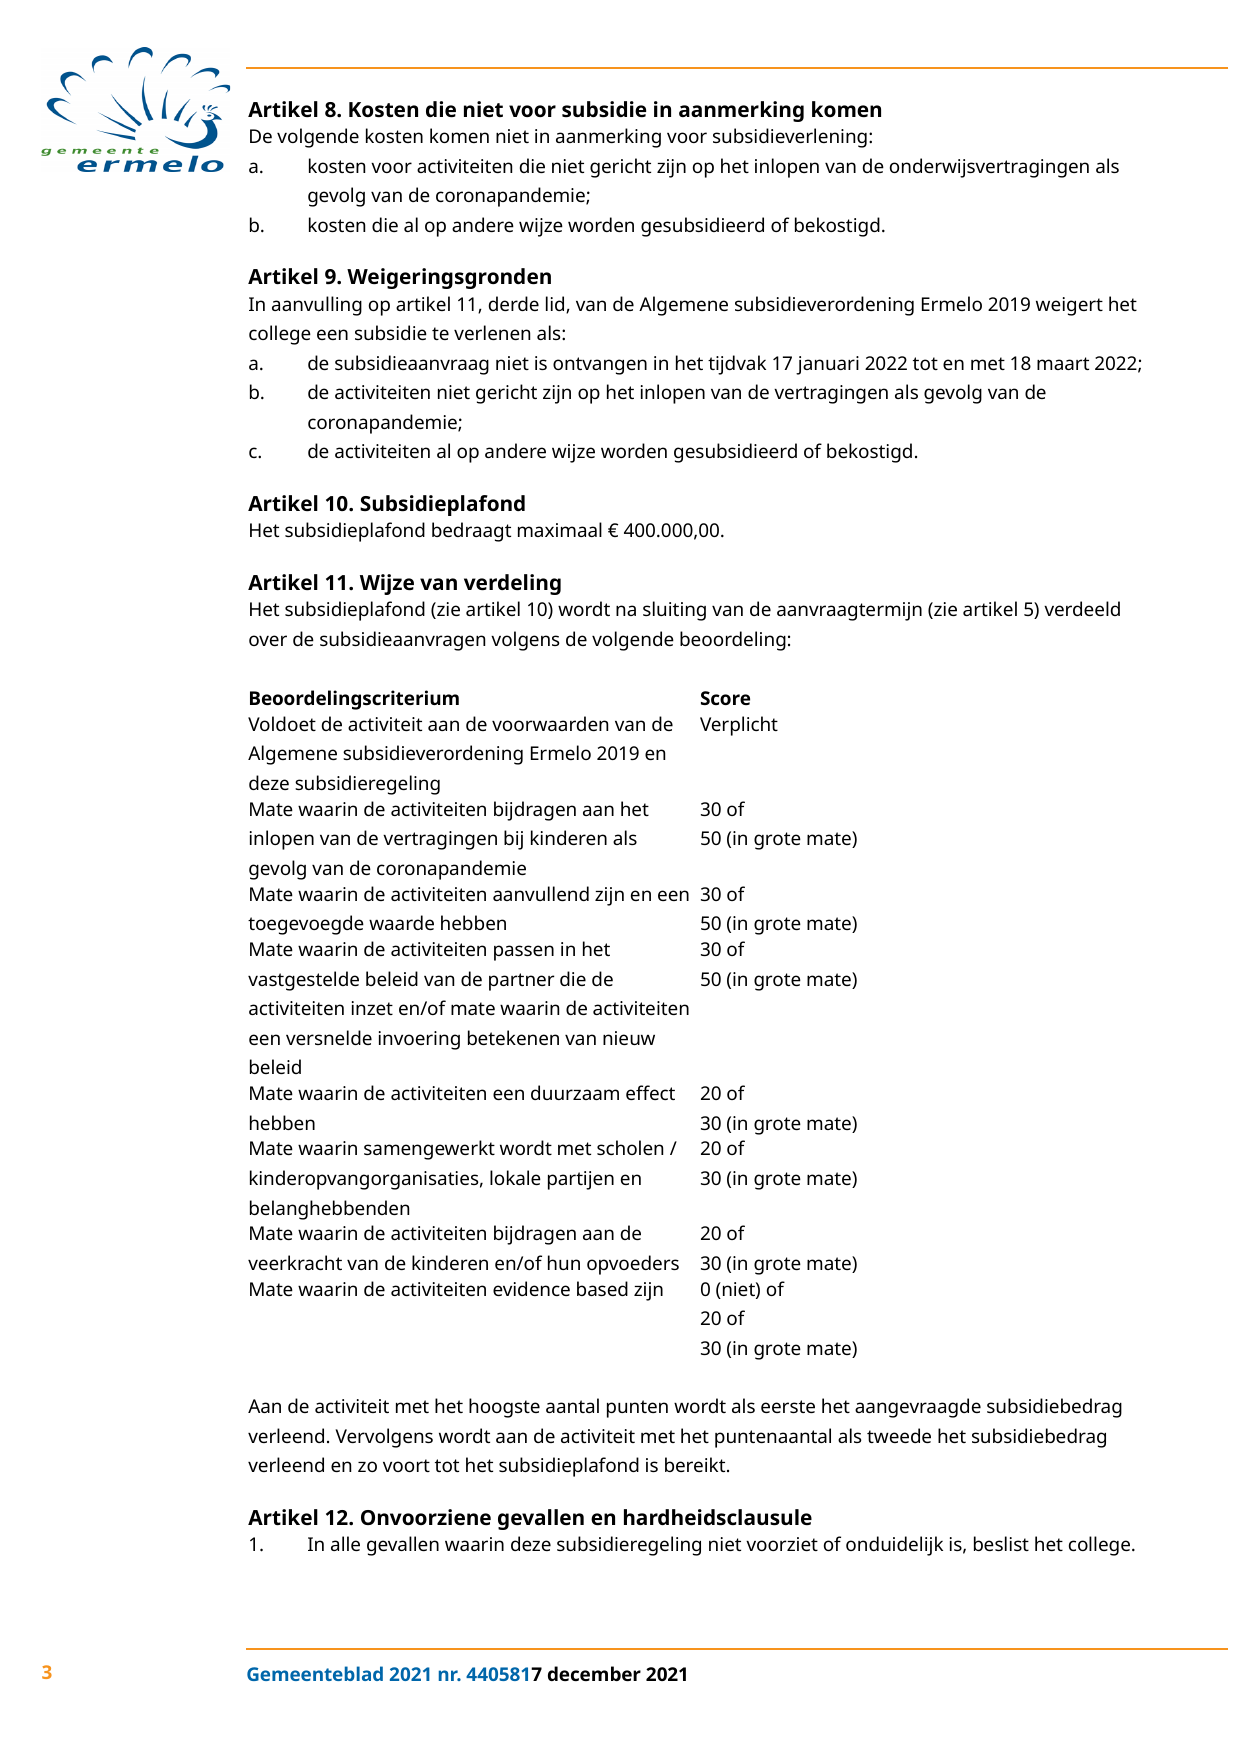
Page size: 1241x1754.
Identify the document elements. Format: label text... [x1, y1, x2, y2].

table_cell Verplicht [700, 711, 1152, 796]
table_cell Mate waarin de activiteiten bijdragen aan het inlopen van de vertragingen bij kinderen als gevolg van de coronapandemie [248, 796, 700, 881]
table_cell Mate waarin de activiteiten bijdragen aan de veerkracht van de kinderen en/of hun opvoeders [248, 1220, 700, 1276]
table_cell 0 (niet) of 20 of 30 (in grote mate) [700, 1276, 1152, 1361]
table_header Beoordelingscriterium [248, 685, 700, 711]
text Het subsidieplafond (zie artikel 10) wordt na sluiting van de aanvraagtermijn (zie artikel 5) verdeeld over de subsidieaanvragen volgens de volgende beoordeling: [248, 596, 1152, 652]
list kosten die al op andere wijze worden gesubsidieerd of bekostigd. [248, 212, 1152, 238]
text Het subsidieplafond bedraagt maximaal € 400.000,00. [248, 518, 1152, 543]
table_cell Voldoet de activiteit aan de voorwaarden van de Algemene subsidieverordening Ermelo 2019 en deze subsidieregeling [248, 711, 700, 796]
table_cell Mate waarin de activiteiten aanvullend zijn en een toegevoegde waarde hebben [248, 881, 700, 936]
list de activiteiten al op andere wijze worden gesubsidieerd of bekostigd. [248, 439, 1152, 464]
table_cell 20 of 30 (in grote mate) [700, 1220, 1152, 1276]
table_cell Mate waarin de activiteiten evidence based zijn [248, 1276, 700, 1361]
list kosten voor activiteiten die niet gericht zijn op het inlopen van de onderwijsvertragingen als gevolg van de coronapandemie; [248, 153, 1152, 208]
table_cell Mate waarin samengewerkt wordt met scholen / kinderopvangorganisaties, lokale partijen en belanghebbenden [248, 1136, 700, 1220]
text Aan de activiteit met het hoogste aantal punten wordt als eerste het aangevraagde subsidiebedrag verleend. Vervolgens wordt aan de activiteit met het puntenaantal als tweede het subsidiebedrag verleend en zo voort tot het subsidieplafond is bereikt. [248, 1393, 1152, 1478]
list In alle gevallen waarin deze subsidieregeling niet voorziet of onduidelijk is, beslist het college. [248, 1531, 1152, 1557]
text In aanvulling op artikel 11, derde lid, van de Algemene subsidieverordening Ermelo 2019 weigert het college een subsidie te verlenen als: [248, 291, 1152, 346]
text De volgende kosten komen niet in aanmerking voor subsidieverlening: [248, 123, 1152, 149]
text Artikel 12. Onvoorziene gevallen en hardheidsclausule [248, 1503, 1152, 1531]
picture [41, 47, 231, 172]
text Artikel 10. Subsidieplafond [248, 489, 1152, 518]
table_cell Mate waarin de activiteiten passen in het vastgestelde beleid van de partner die de activiteiten inzet en/of mate waarin de activiteiten een versnelde invoering betekenen van nieuw beleid [248, 936, 700, 1080]
table_cell 30 of 50 (in grote mate) [700, 881, 1152, 936]
table_cell 30 of 50 (in grote mate) [700, 796, 1152, 881]
table_header Score [700, 685, 1152, 711]
table_cell 20 of 30 (in grote mate) [700, 1080, 1152, 1136]
table_cell Mate waarin de activiteiten een duurzaam effect hebben [248, 1080, 700, 1136]
text Artikel 8. Kosten die niet voor subsidie in aanmerking komen [248, 95, 1152, 123]
table_cell 30 of 50 (in grote mate) [700, 936, 1152, 1080]
text Artikel 9. Weigeringsgronden [248, 262, 1152, 291]
text Artikel 11. Wijze van verdeling [248, 568, 1152, 596]
list de activiteiten niet gericht zijn op het inlopen van de vertragingen als gevolg van de coronapandemie; [248, 379, 1152, 435]
list de subsidieaanvraag niet is ontvangen in het tijdvak 17 januari 2022 tot en met 18 maart 2022; [248, 350, 1152, 376]
table_cell 20 of 30 (in grote mate) [700, 1136, 1152, 1220]
